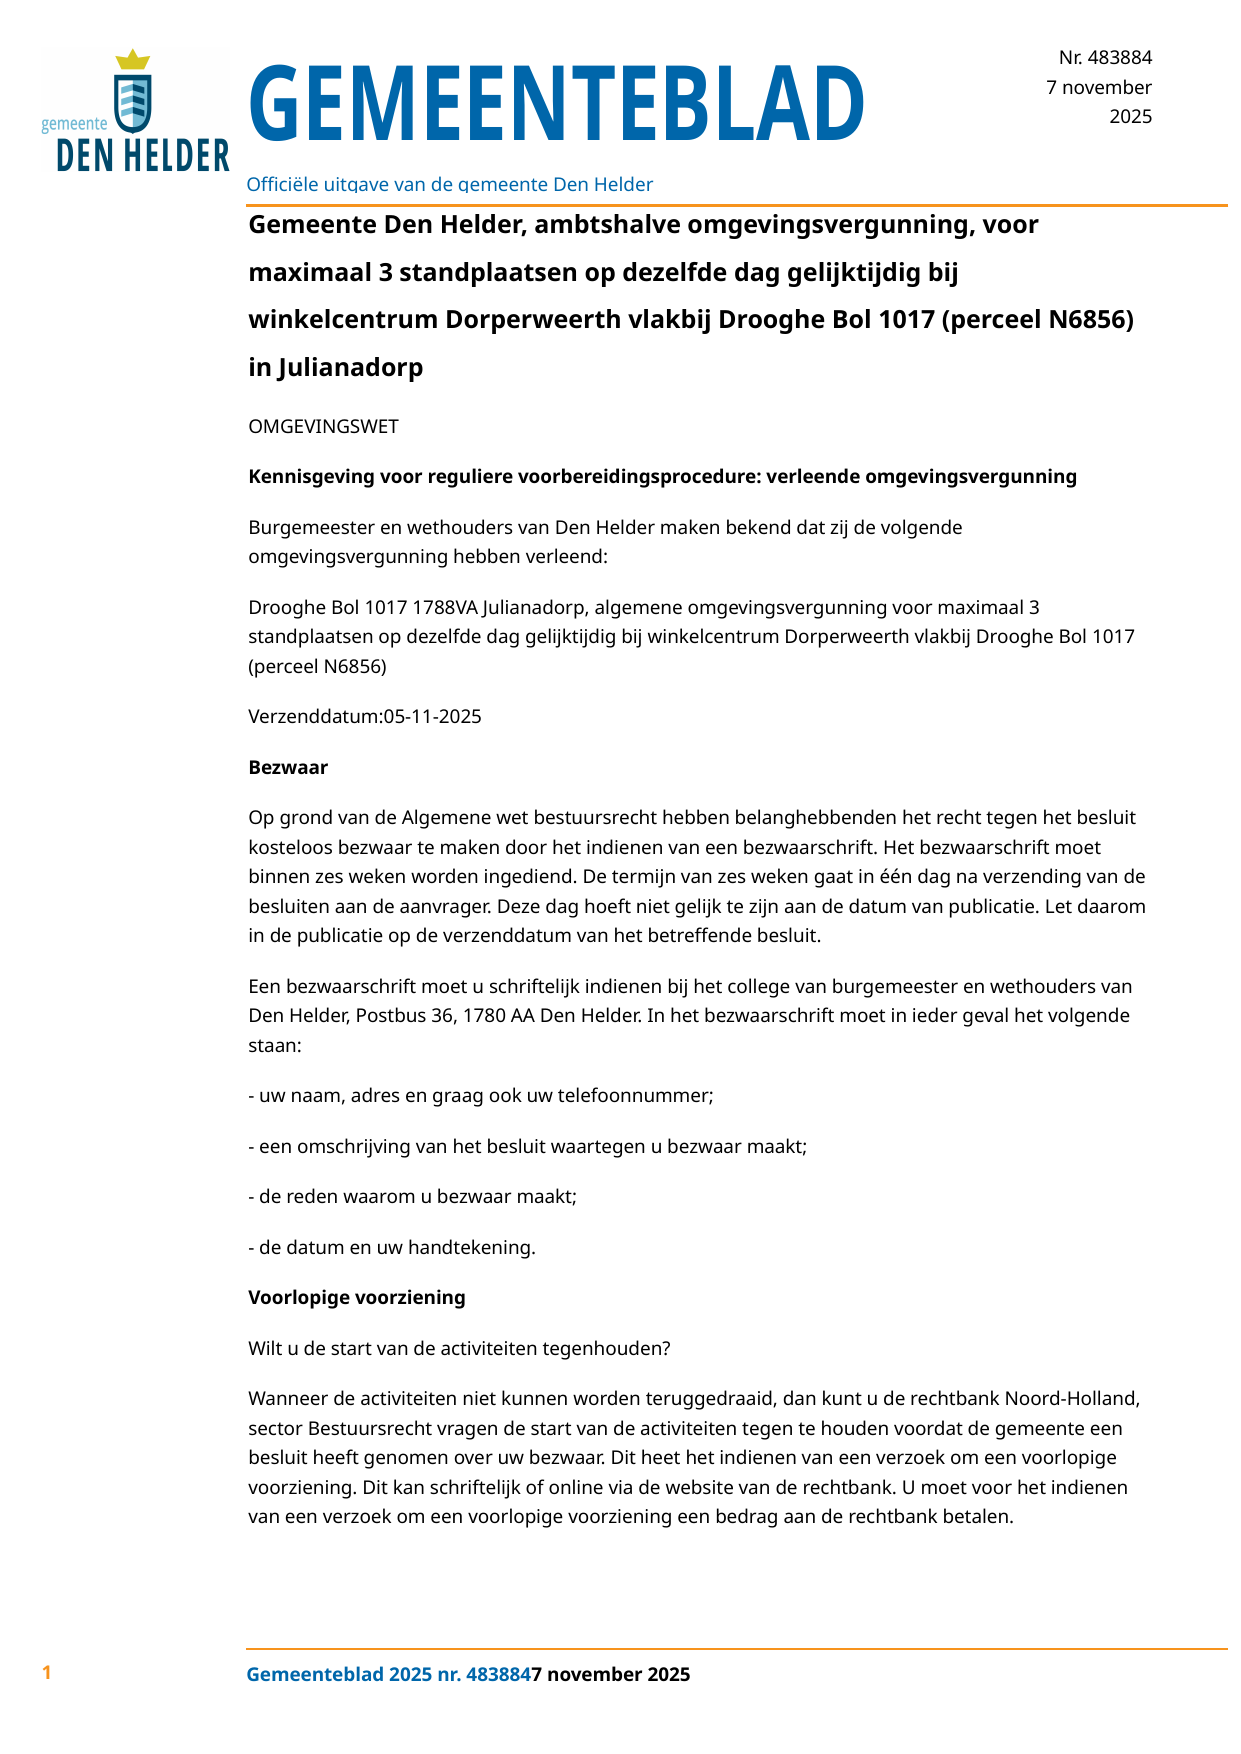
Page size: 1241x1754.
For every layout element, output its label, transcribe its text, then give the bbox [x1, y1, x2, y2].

text Op grond van de Algemene wet bestuursrecht hebben belanghebbenden het recht tegen het besluit kosteloos bezwaar te maken door het indienen van een bezwaarschrift. Het bezwaarschrift moet binnen zes weken worden ingediend. De termijn van zes weken gaat in één dag na verzending van de besluiten aan de aanvrager. Deze dag hoeft niet gelijk te zijn aan de datum van publicatie. Let daarom in de publicatie op de verzenddatum van het betreffende besluit. [248, 804, 1152, 948]
text Een bezwaarschrift moet u schriftelijk indienen bij het college van burgemeester en wethouders van Den Helder, Postbus 36, 1780 AA Den Helder. In het bezwaarschrift moet in ieder geval het volgende staan: [248, 973, 1152, 1058]
text Kennisgeving voor reguliere voorbereidingsprocedure: verleende omgevingsvergunning [248, 463, 1152, 489]
picture [41, 47, 231, 172]
picture [220, 160, 224, 172]
text - de datum en uw handtekening. [248, 1234, 1152, 1260]
text - de reden waarom u bezwaar maakt; [248, 1183, 1152, 1209]
text Voorlopige voorziening [248, 1284, 1152, 1310]
text - uw naam, adres en graag ook uw telefoonnummer; [248, 1083, 1152, 1108]
text Wanneer de activiteiten niet kunnen worden teruggedraaid, dan kunt u de rechtbank Noord-Holland, sector Bestuursrecht vragen de start van de activiteiten tegen te houden voordat de gemeente een besluit heeft genomen over uw bezwaar. Dit heet het indienen van een verzoek om een voorlopige voorziening. Dit kan schriftelijk of online via de website van de rechtbank. U moet voor het indienen van een verzoek om een voorlopige voorziening een bedrag aan de rechtbank betalen. [248, 1385, 1152, 1529]
text - een omschrijving van het besluit waartegen u bezwaar maakt; [248, 1133, 1152, 1159]
picture [182, 144, 187, 165]
text Verzenddatum:05-11-2025 [248, 703, 1152, 729]
text Bezwaar [248, 754, 1152, 780]
picture [63, 144, 68, 165]
picture [130, 157, 135, 172]
text OMGEVINGSWET [248, 413, 1152, 439]
text Drooghe Bol 1017 1788VA Julianadorp, algemene omgevingsvergunning voor maximaal 3 standplaatsen op dezelfde dag gelijktijdig bij winkelcentrum Dorperweerth vlakbij Drooghe Bol 1017 (perceel N6856) [248, 594, 1152, 679]
text Burgemeester en wethouders van Den Helder maken bekend dat zij de volgende omgevingsvergunning hebben verleend: [248, 514, 1152, 569]
picture [100, 154, 106, 172]
text Gemeente Den Helder, ambtshalve omgevingsvergunning, voor maximaal 3 standplaatsen op dezelfde dag gelijktijdig bij winkelcentrum Dorperweerth vlakbij Drooghe Bol 1017 (perceel N6856) in Julianadorp [248, 207, 1152, 384]
text Wilt u de start van de activiteiten tegenhouden? [248, 1335, 1152, 1361]
